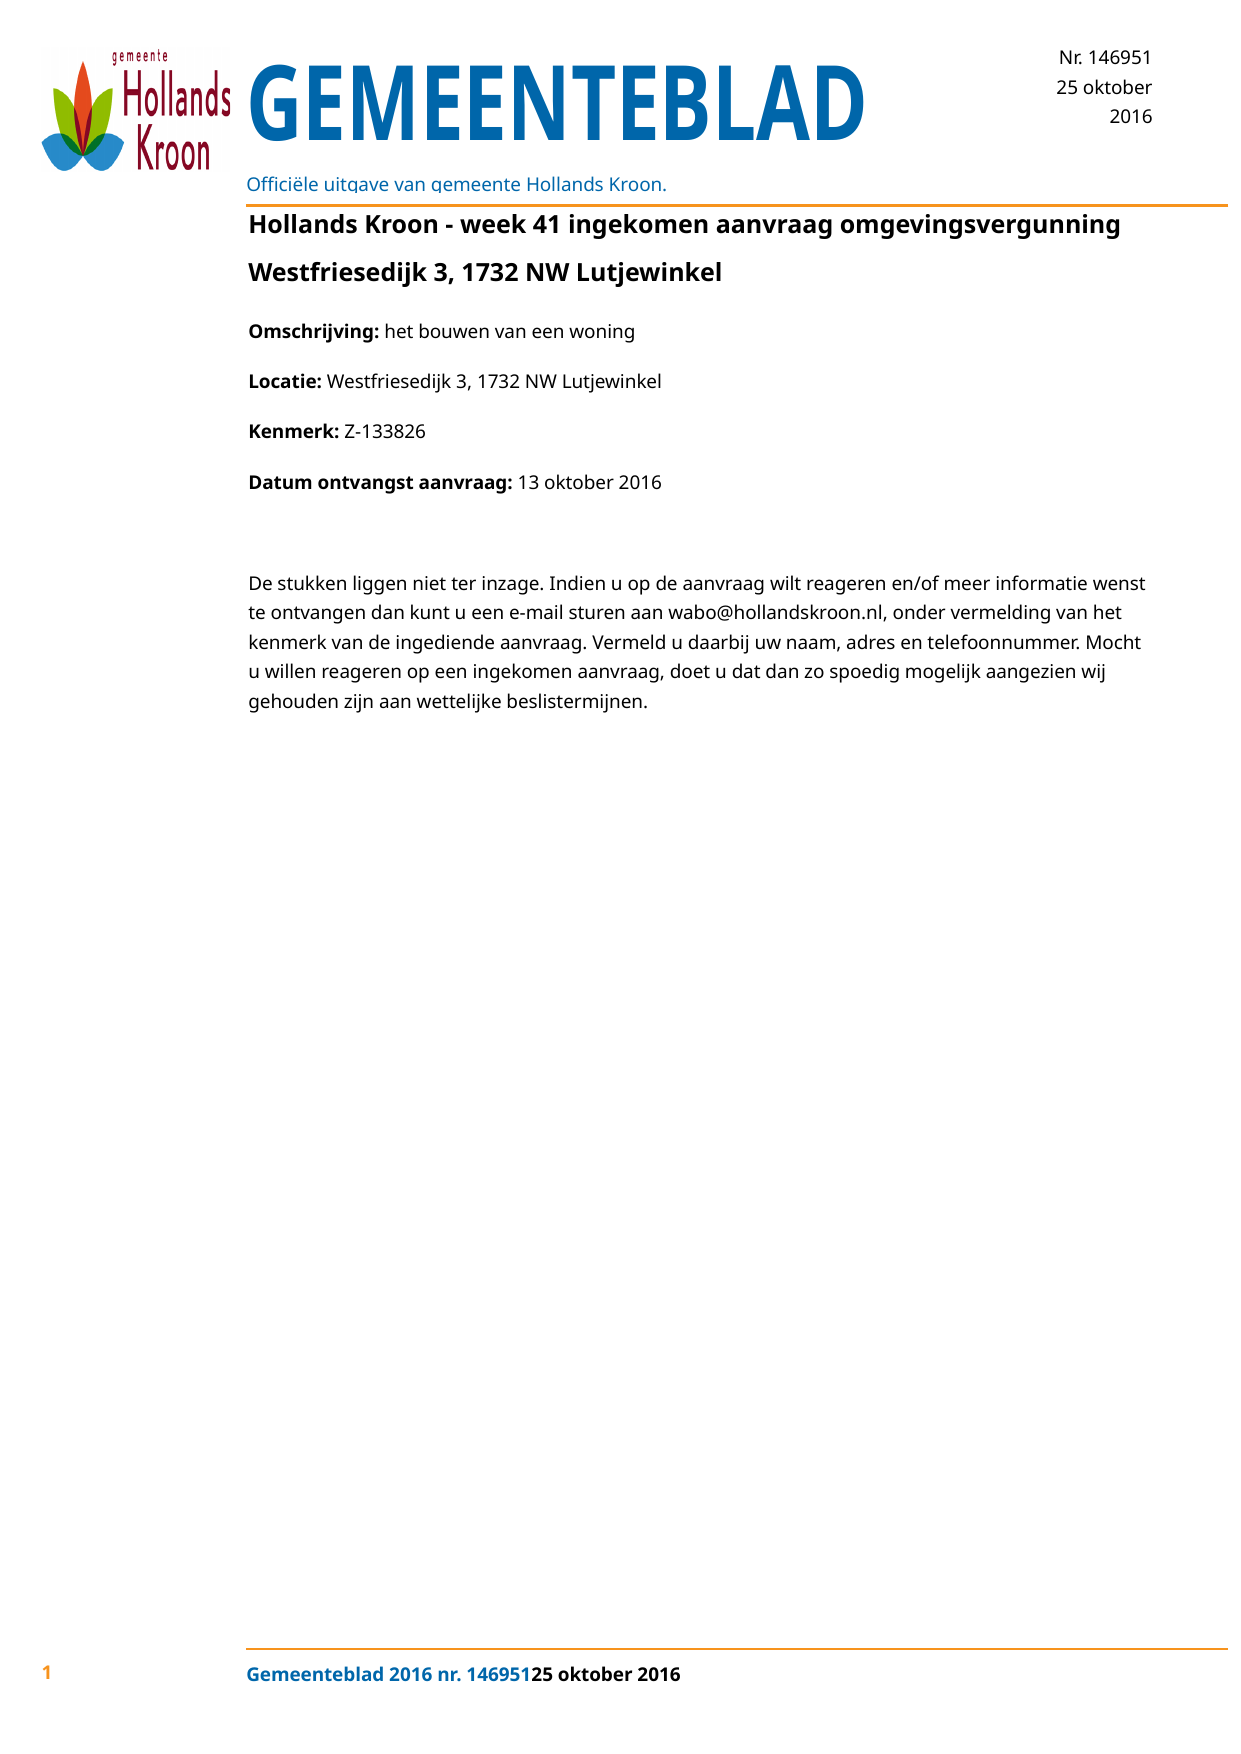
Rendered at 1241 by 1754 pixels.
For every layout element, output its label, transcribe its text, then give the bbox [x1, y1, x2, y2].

text Datum ontvangst aanvraag: 13 oktober 2016 [248, 469, 1152, 495]
text Hollands Kroon - week 41 ingekomen aanvraag omgevingsvergunning Westfriesedijk 3, 1732 NW Lutjewinkel [248, 207, 1152, 288]
text Omschrijving: het bouwen van een woning [248, 318, 1152, 344]
text Kenmerk: Z-133826 [248, 419, 1152, 444]
text De stukken liggen niet ter inzage. Indien u op de aanvraag wilt reageren en/of meer informatie wenst te ontvangen dan kunt u een e-mail sturen aan wabo@hollandskroon.nl, onder vermelding van het kenmerk van de ingediende aanvraag. Vermeld u daarbij uw naam, adres en telefoonnummer. Mocht u willen reageren op een ingekomen aanvraag, doet u dat dan zo spoedig mogelijk aangezien wij gehouden zijn aan wettelijke beslistermijnen. [248, 570, 1152, 714]
picture [41, 47, 231, 172]
text Locatie: Westfriesedijk 3, 1732 NW Lutjewinkel [248, 368, 1152, 394]
